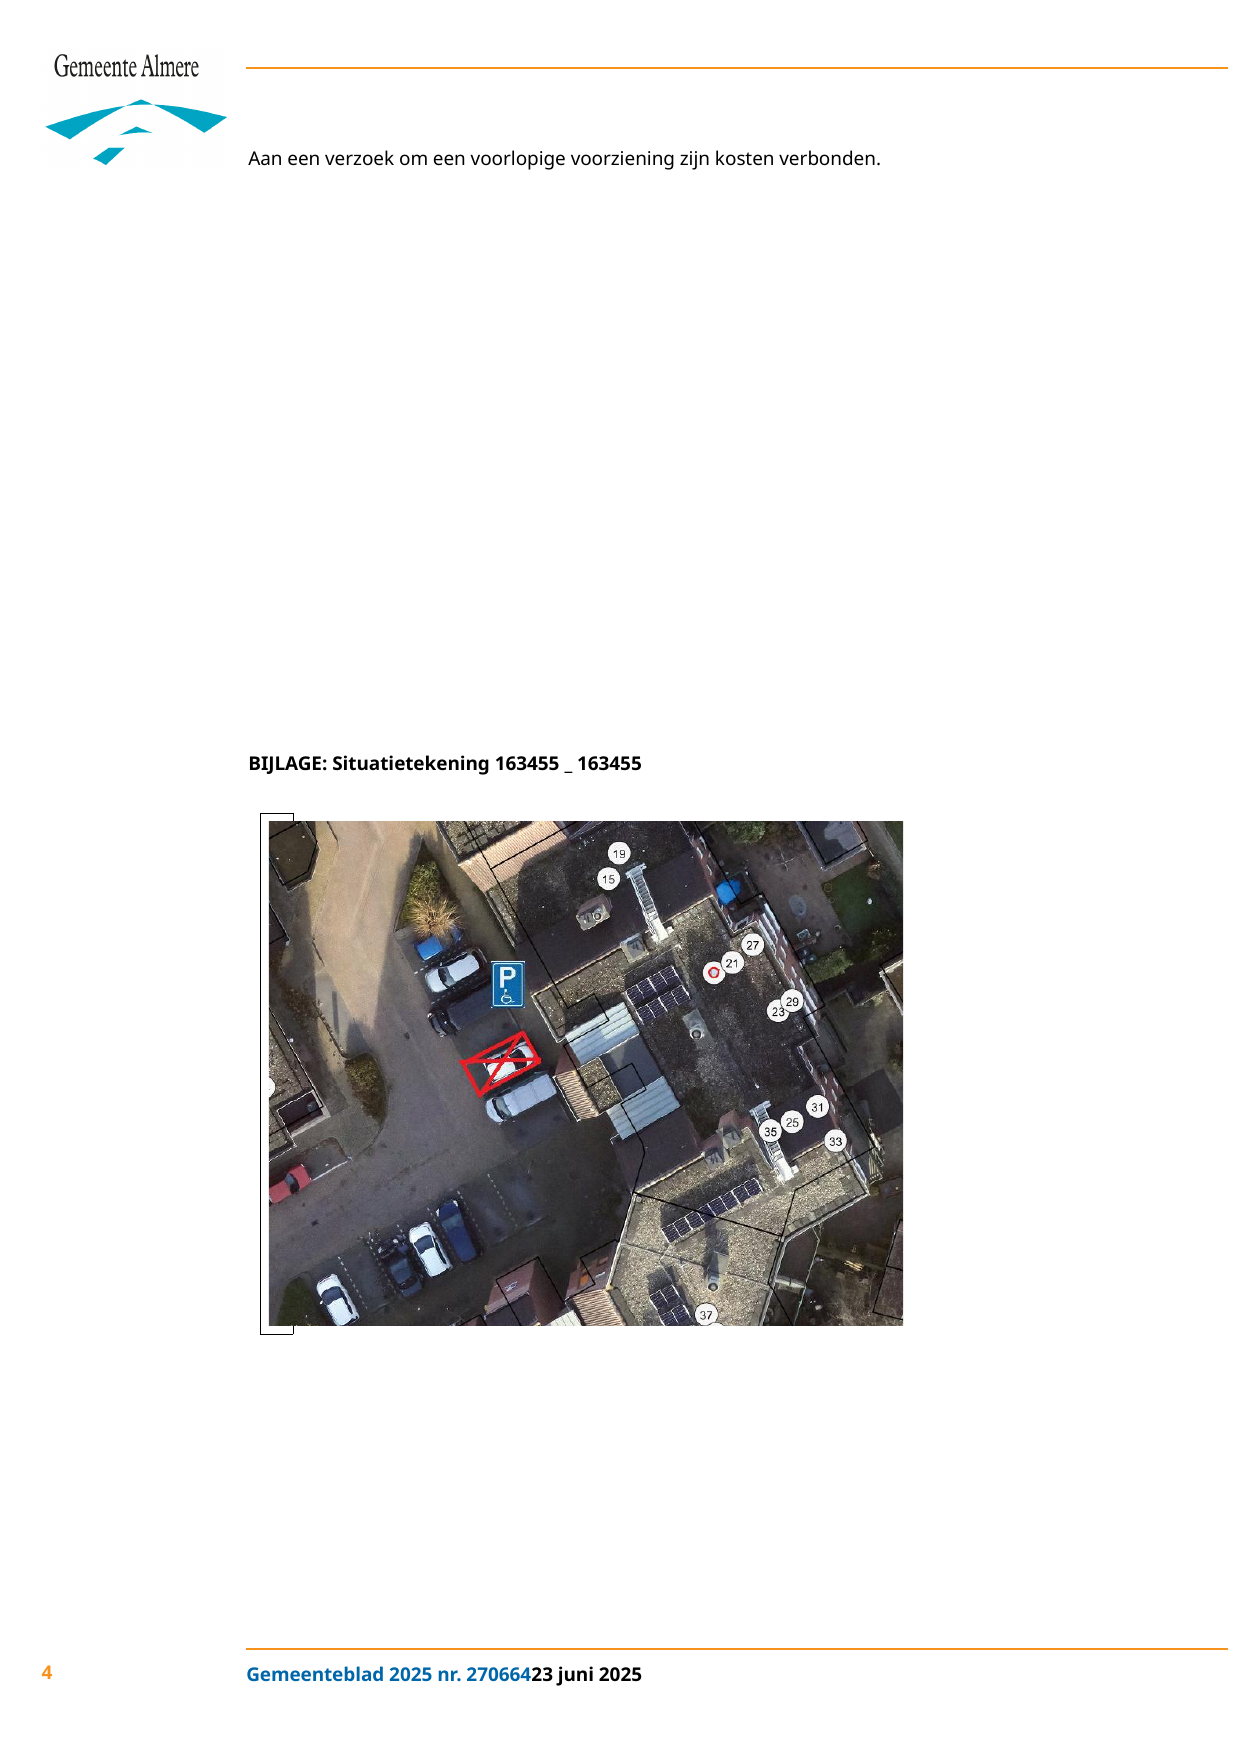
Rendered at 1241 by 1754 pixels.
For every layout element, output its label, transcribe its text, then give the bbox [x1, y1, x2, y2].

picture [268, 821, 904, 1326]
text BIJLAGE: Situatietekening 163455 _ 163455 [248, 750, 1152, 776]
picture [41, 47, 231, 172]
text Aan een verzoek om een voorlopige voorziening zijn kosten verbonden. [248, 145, 1152, 171]
